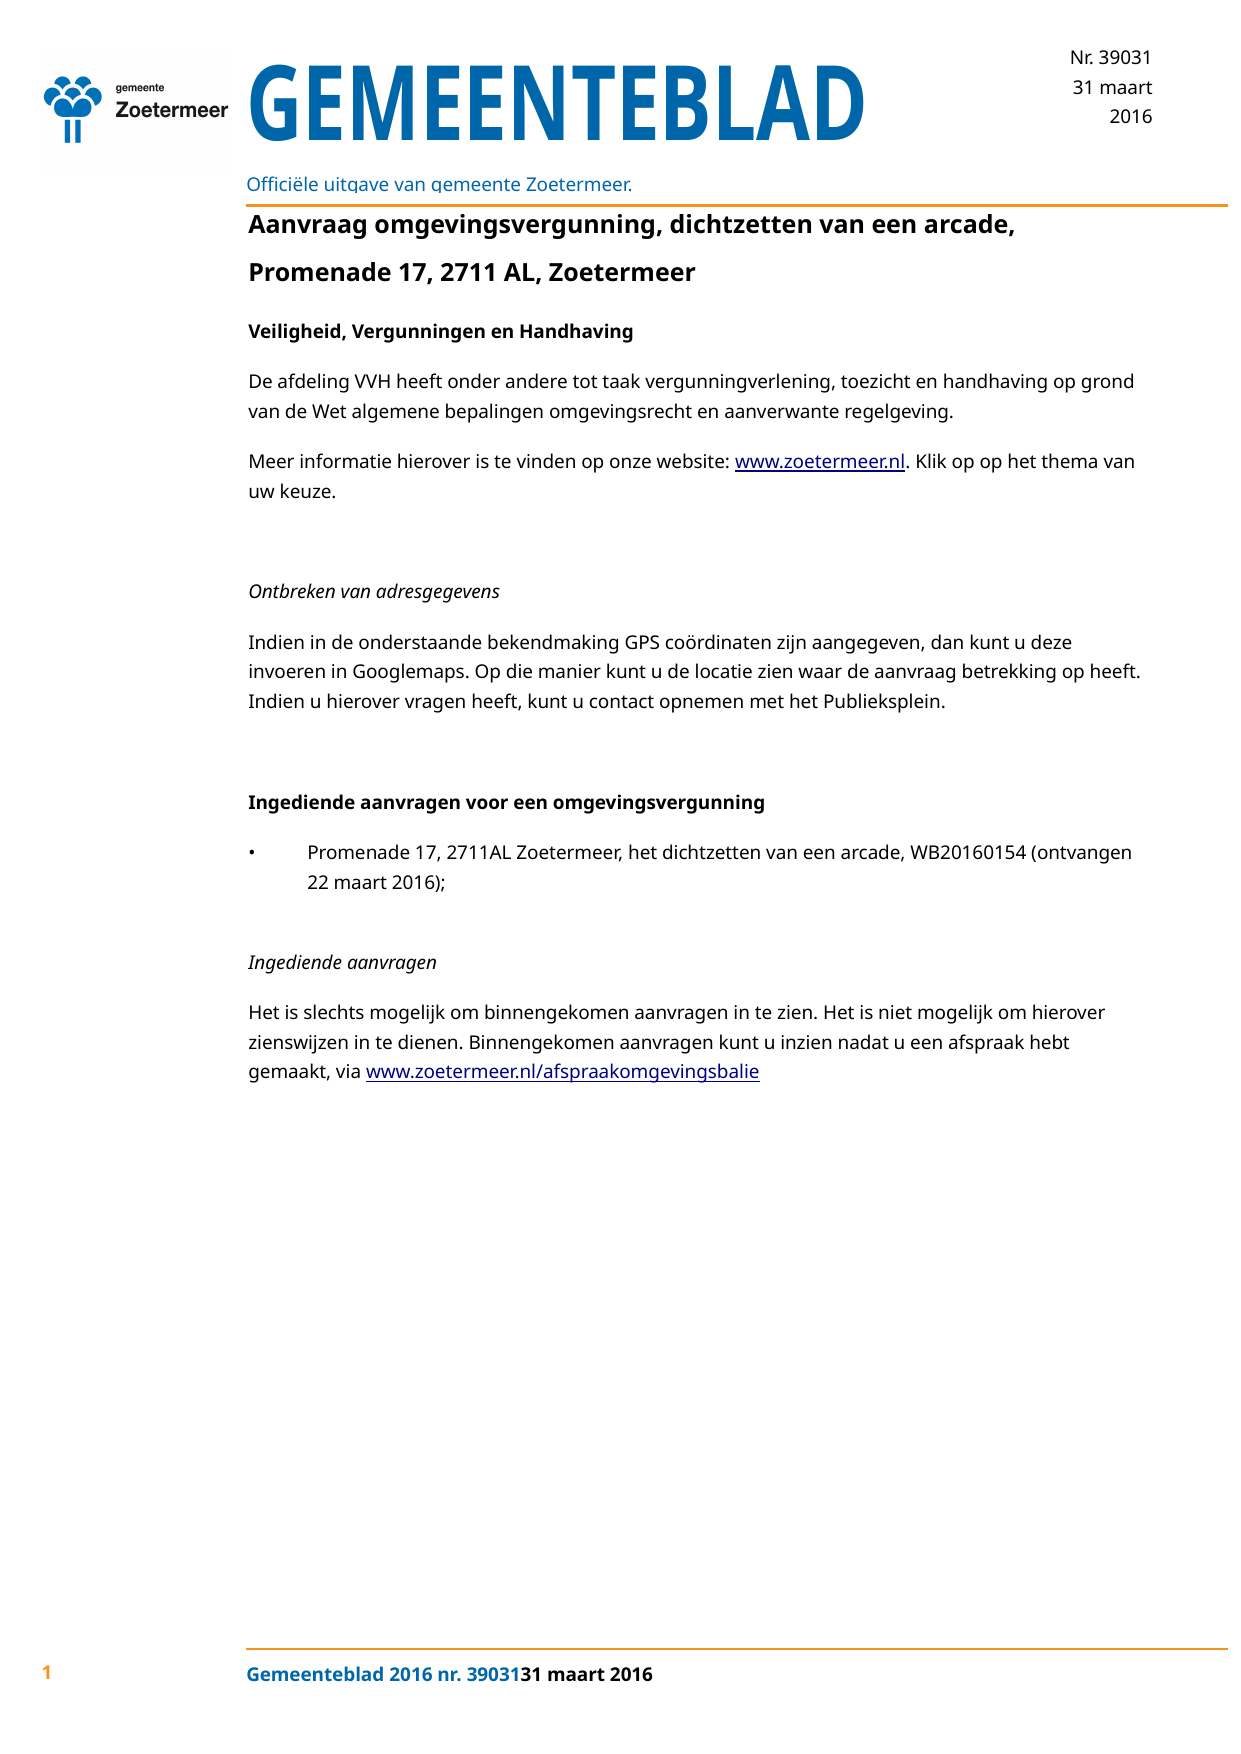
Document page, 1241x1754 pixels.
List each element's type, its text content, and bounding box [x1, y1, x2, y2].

text Aanvraag omgevingsvergunning, dichtzetten van een arcade, Promenade 17, 2711 AL, Zoetermeer [248, 207, 1152, 288]
text Ingediende aanvragen voor een omgevingsvergunning [248, 789, 1152, 815]
picture [41, 47, 231, 172]
text Ontbreken van adresgegevens [248, 579, 1152, 604]
text Veiligheid, Vergunningen en Handhaving [248, 318, 1152, 344]
text Ingediende aanvragen [248, 949, 1152, 975]
text Het is slechts mogelijk om binnengekomen aanvragen in te zien. Het is niet mogelijk om hierover zienswijzen in te dienen. Binnengekomen aanvragen kunt u inzien nadat u een afspraak hebt gemaakt, via www.zoetermeer.nl/afspraakomgevingsbalie [248, 999, 1152, 1084]
text De afdeling VVH heeft onder andere tot taak vergunningverlening, toezicht en handhaving op grond van de Wet algemene bepalingen omgevingsrecht en aanverwante regelgeving. [248, 368, 1152, 424]
list Promenade 17, 2711AL Zoetermeer, het dichtzetten van een arcade, WB20160154 (ontvangen 22 maart 2016); [248, 839, 1152, 895]
text Indien in de onderstaande bekendmaking GPS coördinaten zijn aangegeven, dan kunt u deze invoeren in Googlemaps. Op die manier kunt u de locatie zien waar de aanvraag betrekking op heeft. Indien u hierover vragen heeft, kunt u contact opnemen met het Publieksplein. [248, 629, 1152, 714]
text Meer informatie hierover is te vinden op onze website: www.zoetermeer.nl. Klik op op het thema van uw keuze. [248, 448, 1152, 504]
